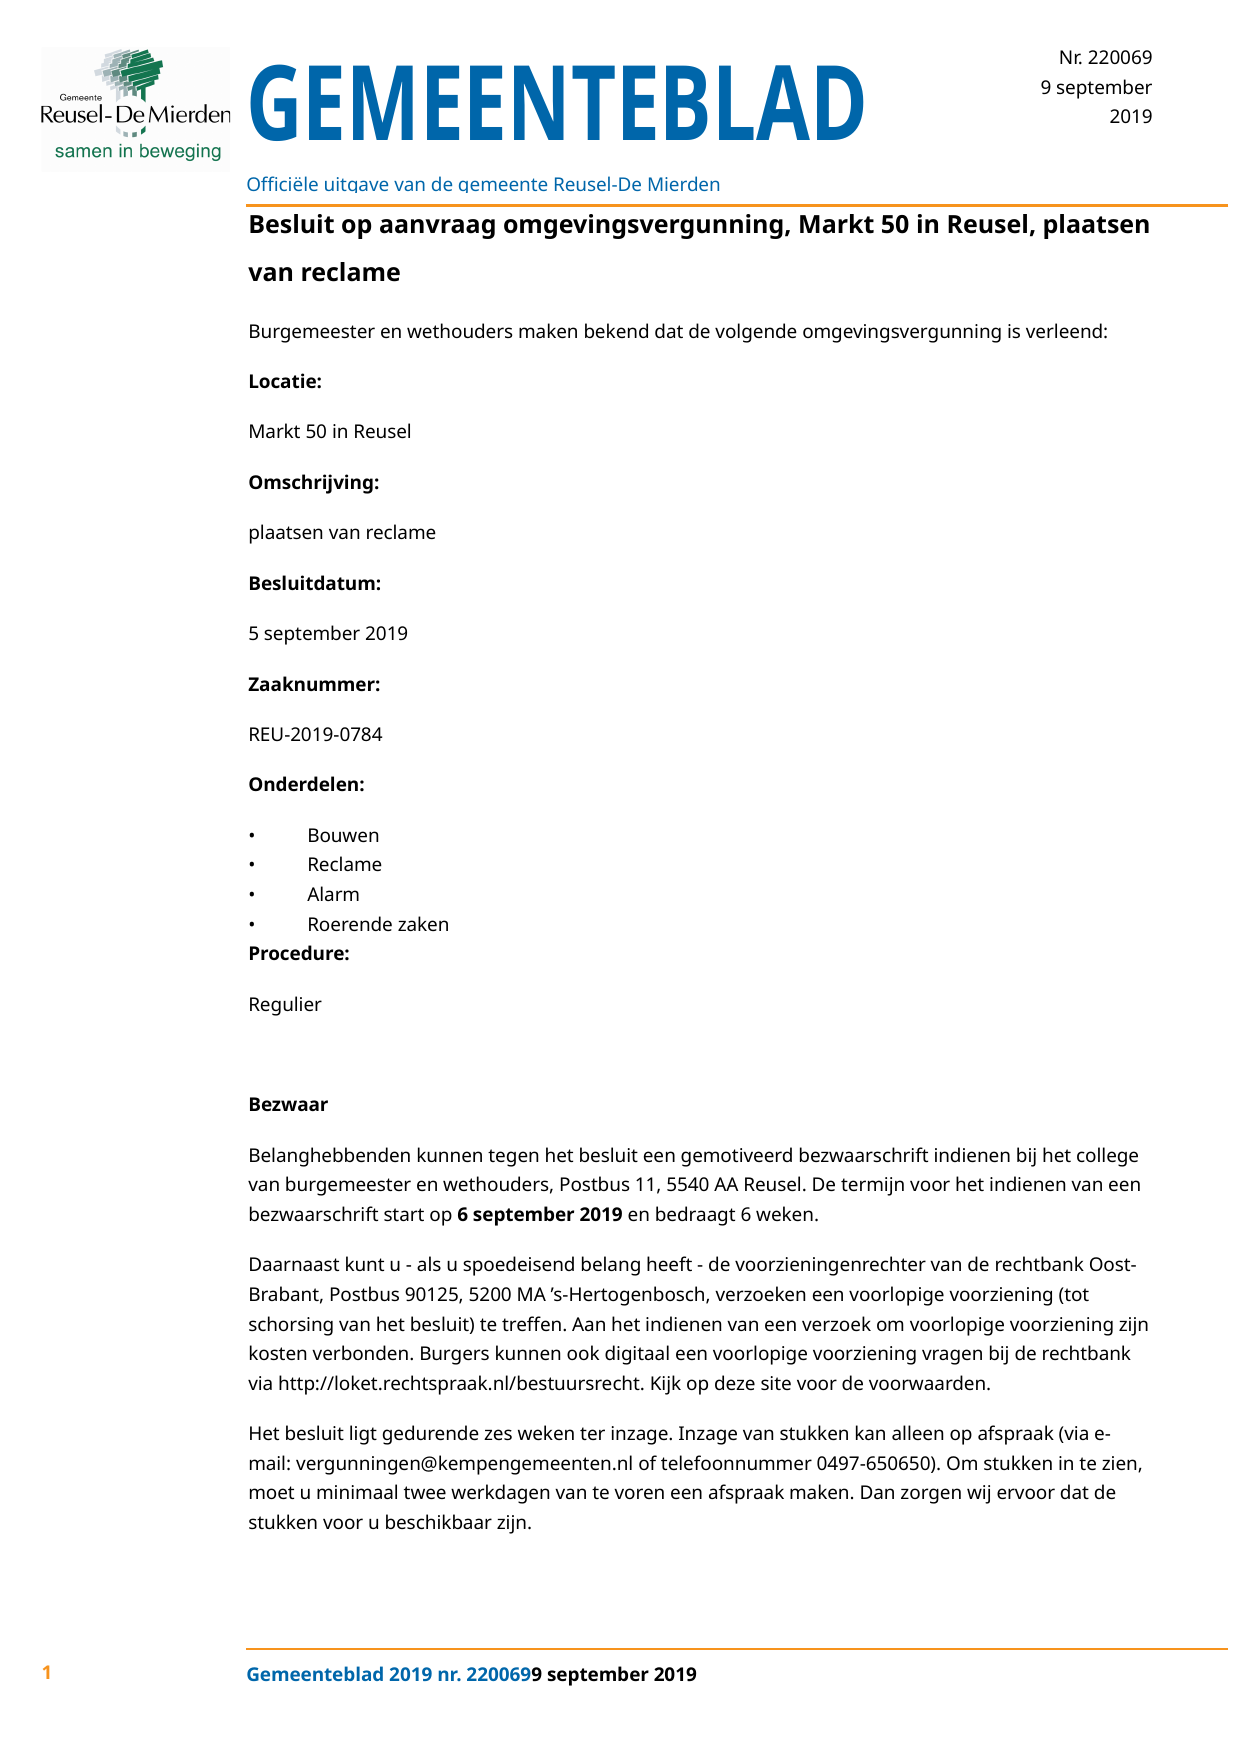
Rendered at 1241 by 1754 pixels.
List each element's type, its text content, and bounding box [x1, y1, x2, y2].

text Regulier [248, 991, 1152, 1017]
text Het besluit ligt gedurende zes weken ter inzage. Inzage van stukken kan alleen op afspraak (via e-mail: vergunningen@kempengemeenten.nl of telefoonnummer 0497-650650). Om stukken in te zien, moet u minimaal twee werkdagen van te voren een afspraak maken. Dan zorgen wij ervoor dat de stukken voor u beschikbaar zijn. [248, 1420, 1152, 1535]
list Bouwen [248, 822, 1152, 848]
text 5 september 2019 [248, 620, 1152, 646]
text Bezwaar [248, 1092, 1152, 1117]
list Alarm [248, 881, 1152, 907]
text Besluit op aanvraag omgevingsvergunning, Markt 50 in Reusel, plaatsen van reclame [248, 207, 1152, 288]
text REU-2019-0784 [248, 721, 1152, 747]
text Daarnaast kunt u - als u spoedeisend belang heeft - de voorzieningenrechter van de rechtbank Oost-Brabant, Postbus 90125, 5200 MA ’s-Hertogenbosch, verzoeken een voorlopige voorziening (tot schorsing van het besluit) te treffen. Aan het indienen van een verzoek om voorlopige voorziening zijn kosten verbonden. Burgers kunnen ook digitaal een voorlopige voorziening vragen bij de rechtbank via http://loket.rechtspraak.nl/bestuursrecht. Kijk op deze site voor de voorwaarden. [248, 1252, 1152, 1396]
text Omschrijving: [248, 469, 1152, 495]
text Besluitdatum: [248, 570, 1152, 596]
text Burgemeester en wethouders maken bekend dat de volgende omgevingsvergunning is verleend: [248, 318, 1152, 344]
text Procedure: [248, 940, 1152, 966]
text Onderdelen: [248, 772, 1152, 797]
list Roerende zaken [248, 911, 1152, 937]
picture [41, 47, 231, 172]
text Zaaknummer: [248, 671, 1152, 697]
text Locatie: [248, 368, 1152, 394]
text Belanghebbenden kunnen tegen het besluit een gemotiveerd bezwaarschrift indienen bij het college van burgemeester en wethouders, Postbus 11, 5540 AA Reusel. De termijn voor het indienen van een bezwaarschrift start op 6 september 2019 en bedraagt 6 weken. [248, 1142, 1152, 1227]
text Markt 50 in Reusel [248, 419, 1152, 444]
list Reclame [248, 852, 1152, 877]
text plaatsen van reclame [248, 519, 1152, 545]
